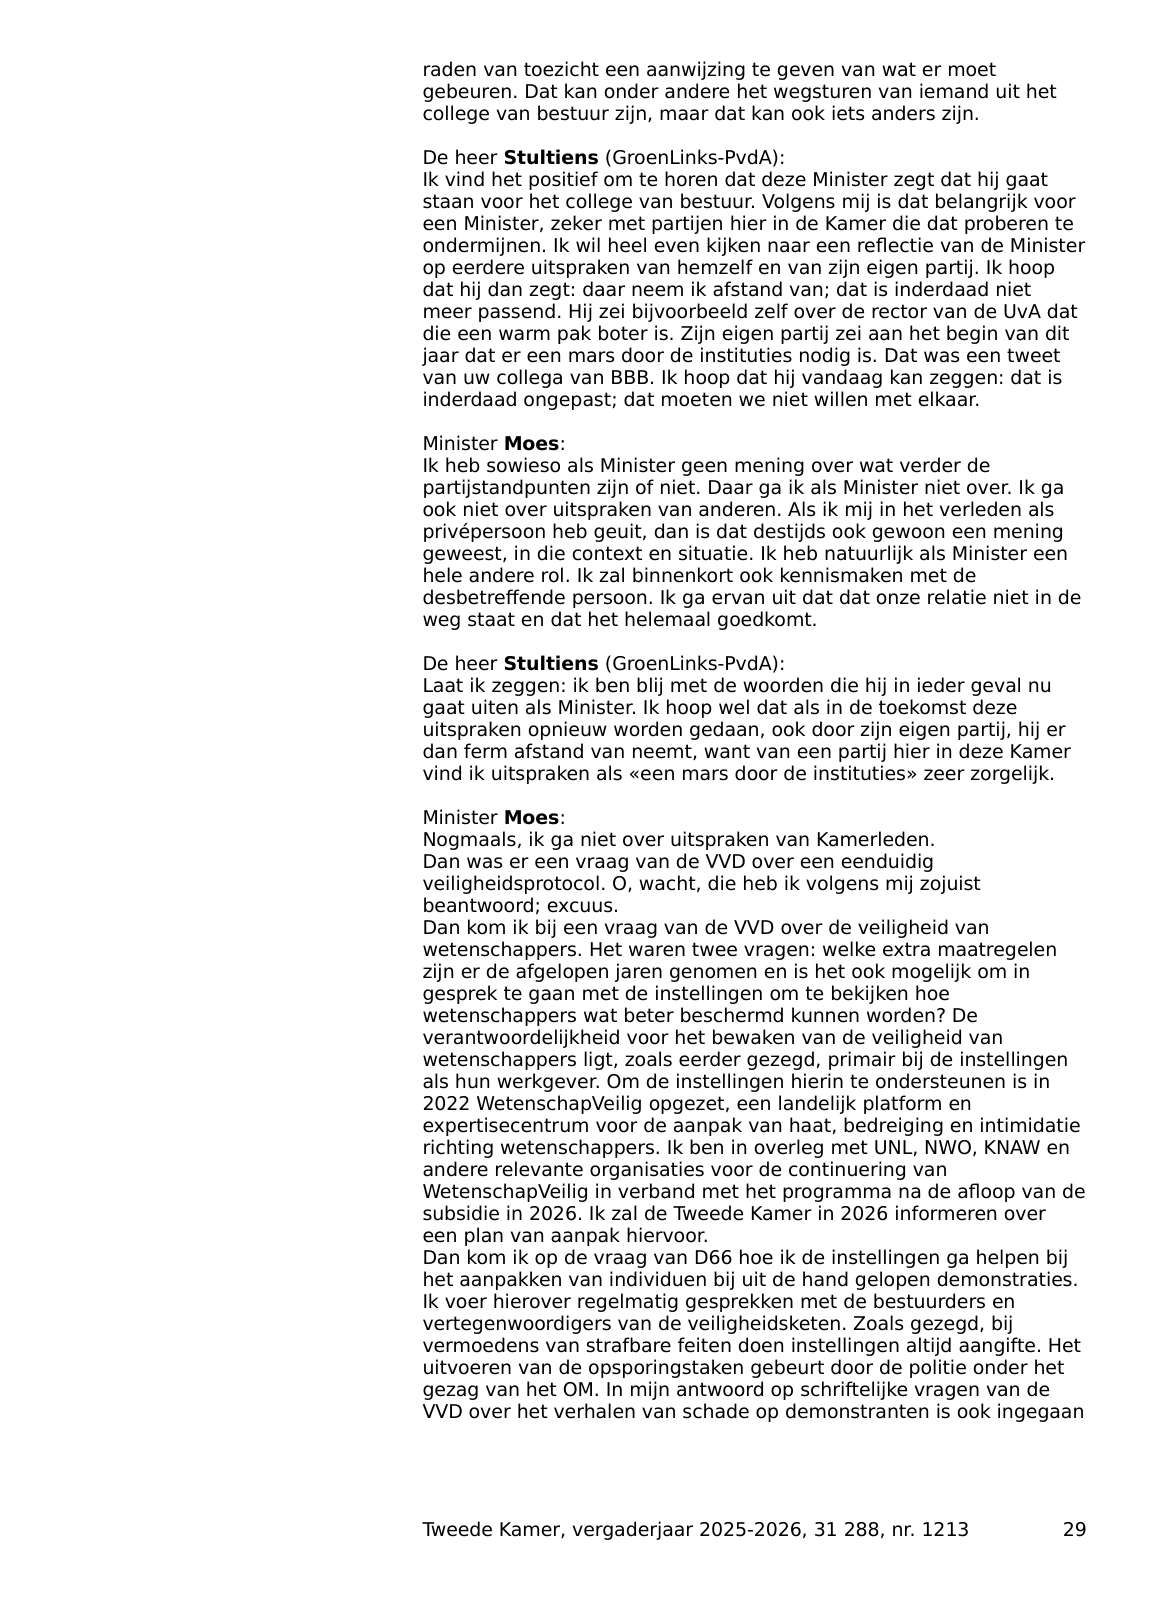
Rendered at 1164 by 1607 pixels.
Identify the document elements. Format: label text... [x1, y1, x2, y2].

text Ik heb sowieso als Minister geen mening over wat verder de partijstandpunten zijn of niet. Daar ga ik als Minister niet over. Ik ga ook niet over uitspraken van anderen. Als ik mij in het verleden als privépersoon heb geuit, dan is dat destijds ook gewoon een mening geweest, in die context en situatie. Ik heb natuurlijk als Minister een hele andere rol. Ik zal binnenkort ook kennismaken met de desbetreffende persoon. Ik ga ervan uit dat dat onze relatie niet in de weg staat en dat het helemaal goedkomt. [422, 455, 1087, 631]
text Dan kom ik op de vraag van D66 hoe ik de instellingen ga helpen bij het aanpakken van individuen bij uit de hand gelopen demonstraties. Ik voer hierover regelmatig gesprekken met de bestuurders en vertegenwoordigers van de veiligheidsketen. Zoals gezegd, bij vermoedens van strafbare feiten doen instellingen altijd aangifte. Het uitvoeren van de opsporingstaken gebeurt door de politie onder het gezag van het OM. In mijn antwoord op schriftelijke vragen van de VVD over het verhalen van schade op demonstranten is ook ingegaan [422, 1247, 1087, 1423]
text raden van toezicht een aanwijzing te geven van wat er moet gebeuren. Dat kan onder andere het wegsturen van iemand uit het college van bestuur zijn, maar dat kan ook iets anders zijn. [422, 59, 1087, 125]
text Nogmaals, ik ga niet over uitspraken van Kamerleden. [422, 829, 1087, 851]
text De heer Stultiens (GroenLinks-PvdA): [422, 653, 1087, 675]
text Dan kom ik bij een vraag van de VVD over de veiligheid van wetenschappers. Het waren twee vragen: welke extra maatregelen zijn er de afgelopen jaren genomen en is het ook mogelijk om in gesprek te gaan met de instellingen om te bekijken hoe wetenschappers wat beter beschermd kunnen worden? De verantwoordelijkheid voor het bewaken van de veiligheid van wetenschappers ligt, zoals eerder gezegd, primair bij de instellingen als hun werkgever. Om de instellingen hierin te ondersteunen is in 2022 WetenschapVeilig opgezet, een landelijk platform en expertisecentrum voor de aanpak van haat, bedreiging en intimidatie richting wetenschappers. Ik ben in overleg met UNL, NWO, KNAW en andere relevante organisaties voor de continuering van WetenschapVeilig in verband met het programma na de afloop van de subsidie in 2026. Ik zal de Tweede Kamer in 2026 informeren over een plan van aanpak hiervoor. [422, 917, 1087, 1247]
text De heer Stultiens (GroenLinks-PvdA): [422, 147, 1087, 169]
text Laat ik zeggen: ik ben blij met de woorden die hij in ieder geval nu gaat uiten als Minister. Ik hoop wel dat als in de toekomst deze uitspraken opnieuw worden gedaan, ook door zijn eigen partij, hij er dan ferm afstand van neemt, want van een partij hier in deze Kamer vind ik uitspraken als «een mars door de instituties» zeer zorgelijk. [422, 675, 1087, 785]
text Minister Moes: [422, 433, 1087, 455]
text Minister Moes: [422, 807, 1087, 829]
text Dan was er een vraag van de VVD over een eenduidig veiligheidsprotocol. O, wacht, die heb ik volgens mij zojuist beantwoord; excuus. [422, 851, 1087, 917]
text Ik vind het positief om te horen dat deze Minister zegt dat hij gaat staan voor het college van bestuur. Volgens mij is dat belangrijk voor een Minister, zeker met partijen hier in de Kamer die dat proberen te ondermijnen. Ik wil heel even kijken naar een reflectie van de Minister op eerdere uitspraken van hemzelf en van zijn eigen partij. Ik hoop dat hij dan zegt: daar neem ik afstand van; dat is inderdaad niet meer passend. Hij zei bijvoorbeeld zelf over de rector van de UvA dat die een warm pak boter is. Zijn eigen partij zei aan het begin van dit jaar dat er een mars door de instituties nodig is. Dat was een tweet van uw collega van BBB. Ik hoop dat hij vandaag kan zeggen: dat is inderdaad ongepast; dat moeten we niet willen met elkaar. [422, 169, 1087, 411]
